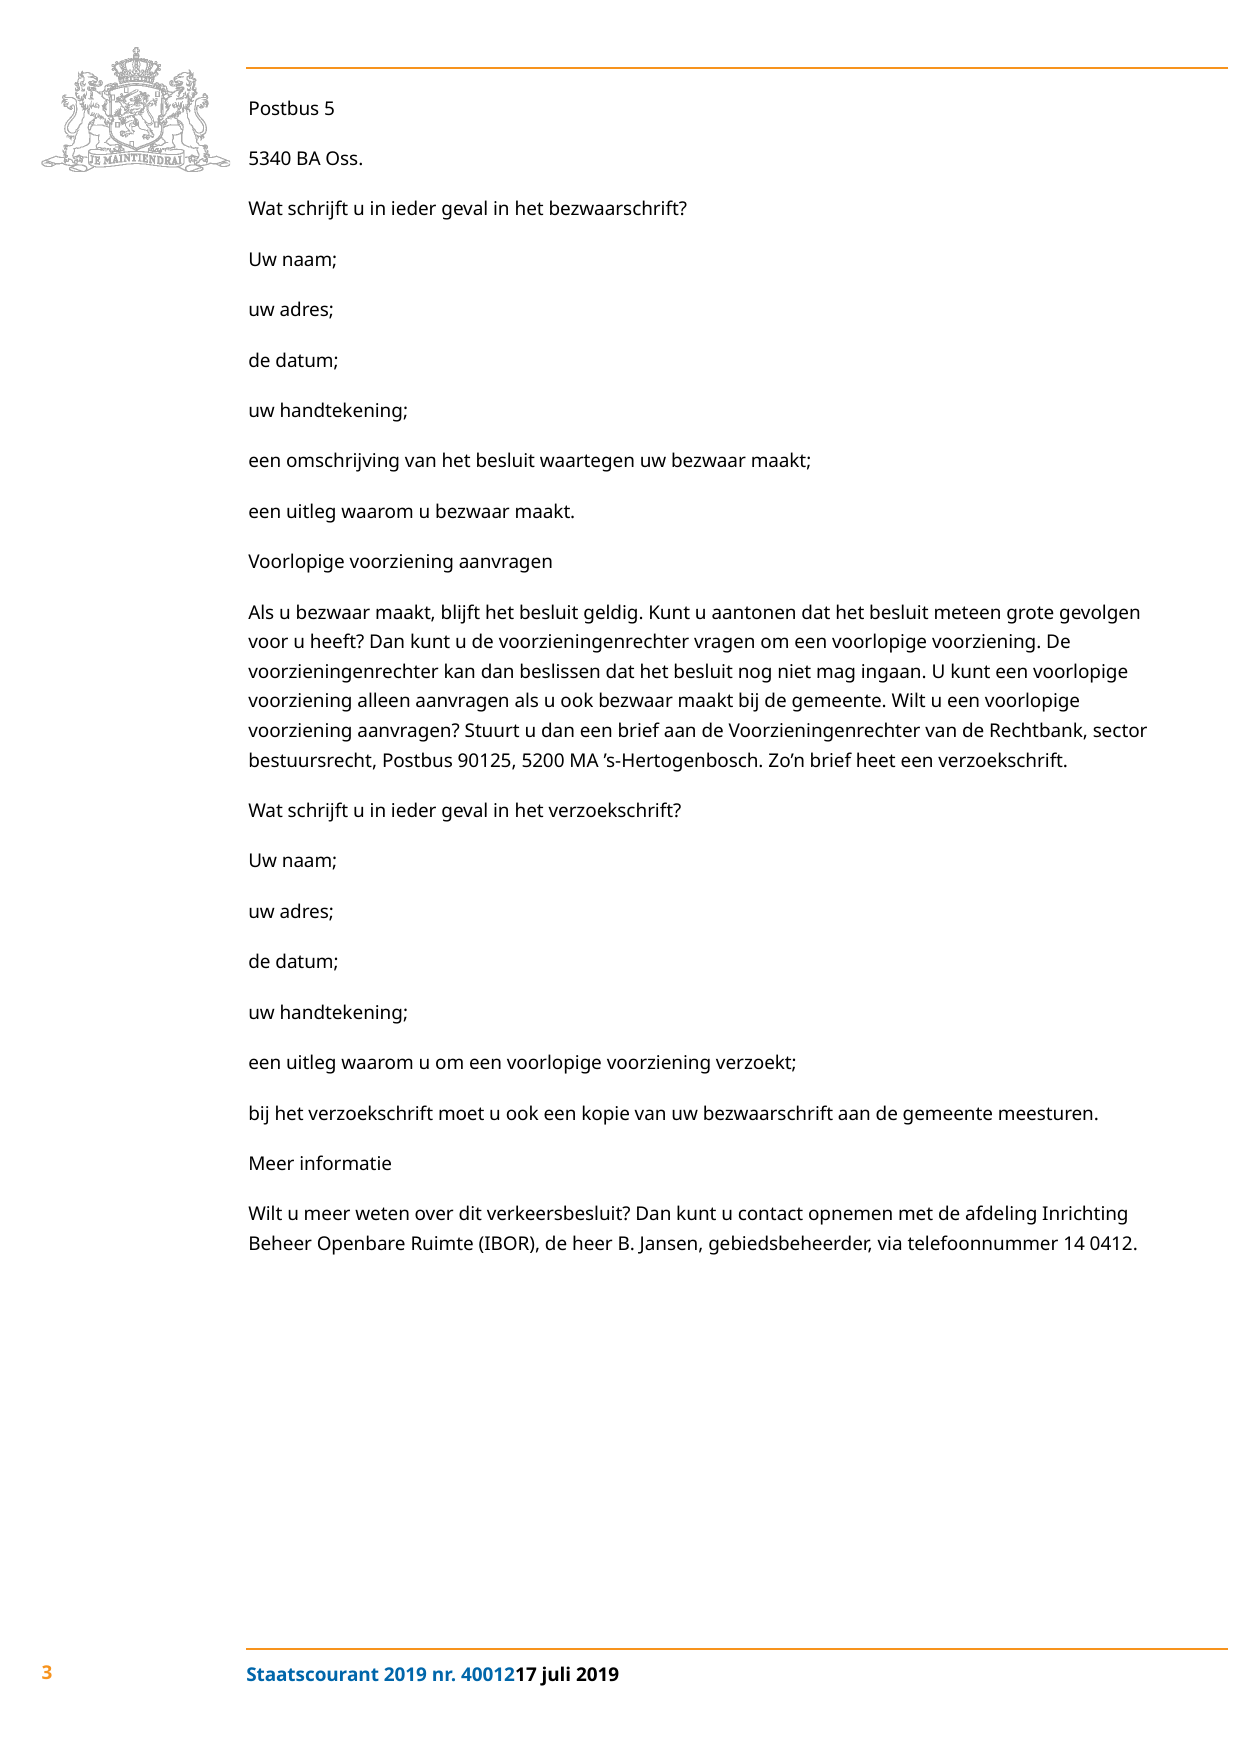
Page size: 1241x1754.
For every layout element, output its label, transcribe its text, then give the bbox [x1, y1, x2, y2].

text uw handtekening; [248, 999, 1152, 1025]
text uw adres; [248, 296, 1152, 322]
text een uitleg waarom u bezwaar maakt. [248, 498, 1152, 524]
text bij het verzoekschrift moet u ook een kopie van uw bezwaarschrift aan de gemeente meesturen. [248, 1100, 1152, 1126]
picture [41, 47, 231, 172]
text uw adres; [248, 898, 1152, 924]
text de datum; [248, 347, 1152, 373]
text Als u bezwaar maakt, blijft het besluit geldig. Kunt u aantonen dat het besluit meteen grote gevolgen voor u heeft? Dan kunt u de voorzieningenrechter vragen om een voorlopige voorziening. De voorzieningenrechter kan dan beslissen dat het besluit nog niet mag ingaan. U kunt een voorlopige voorziening alleen aanvragen als u ook bezwaar maakt bij de gemeente. Wilt u een voorlopige voorziening aanvragen? Stuurt u dan een brief aan de Voorzieningenrechter van de Rechtbank, sector bestuursrecht, Postbus 90125, 5200 MA ’s-Hertogenbosch. Zo’n brief heet een verzoekschrift. [248, 599, 1152, 773]
text Uw naam; [248, 246, 1152, 272]
text 5340 BA Oss. [248, 145, 1152, 171]
text een uitleg waarom u om een voorlopige voorziening verzoekt; [248, 1049, 1152, 1075]
text uw handtekening; [248, 397, 1152, 423]
text Uw naam; [248, 848, 1152, 873]
text de datum; [248, 948, 1152, 974]
text Wilt u meer weten over dit verkeersbesluit? Dan kunt u contact opnemen met de afdeling Inrichting Beheer Openbare Ruimte (IBOR), de heer B. Jansen, gebiedsbeheerder, via telefoonnummer 14 0412. [248, 1201, 1152, 1256]
text Meer informatie [248, 1150, 1152, 1176]
text Wat schrijft u in ieder geval in het verzoekschrift? [248, 797, 1152, 823]
text Wat schrijft u in ieder geval in het bezwaarschrift? [248, 196, 1152, 221]
text Postbus 5 [248, 95, 1152, 121]
text een omschrijving van het besluit waartegen uw bezwaar maakt; [248, 448, 1152, 473]
text Voorlopige voorziening aanvragen [248, 548, 1152, 574]
